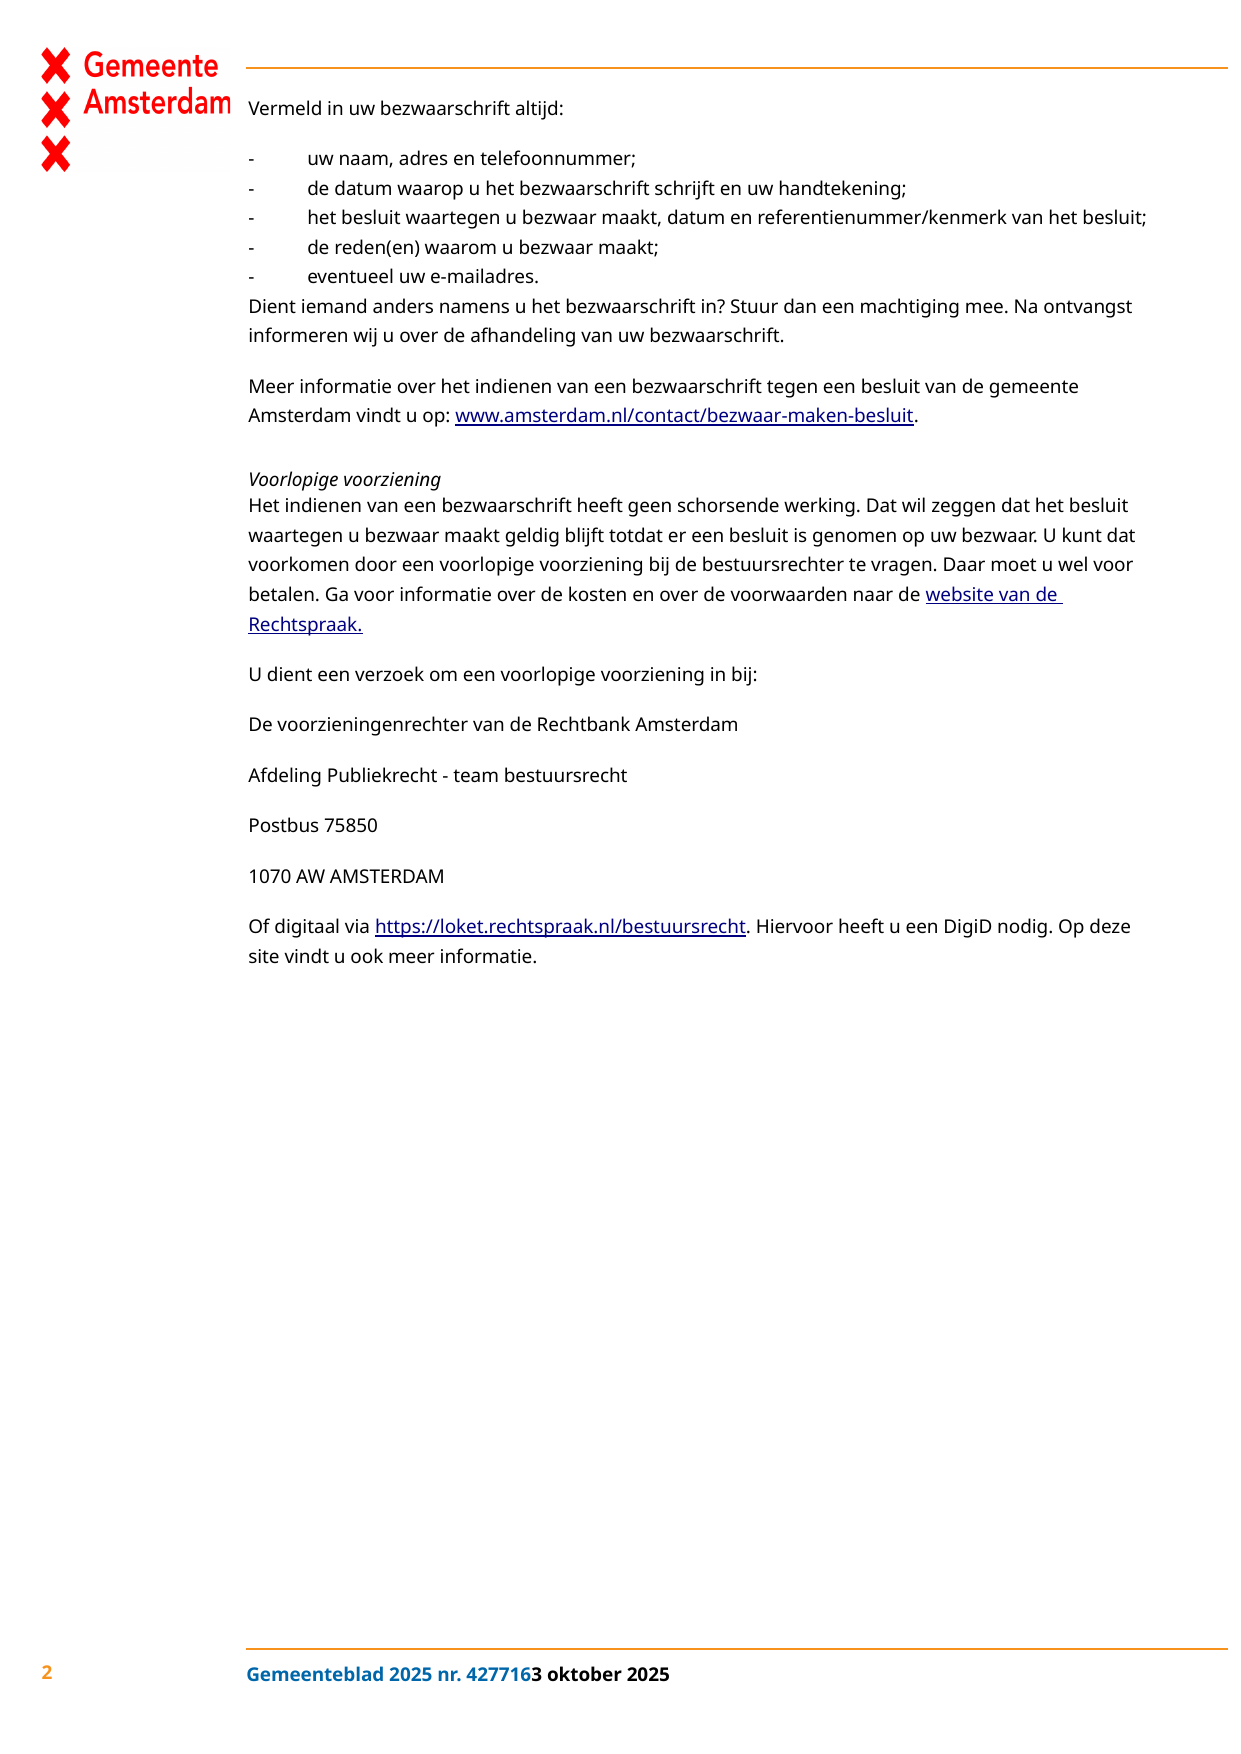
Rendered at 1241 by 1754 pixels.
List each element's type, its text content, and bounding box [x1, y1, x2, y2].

text 1070 AW AMSTERDAM [248, 863, 1152, 888]
text Vermeld in uw bezwaarschrift altijd: [248, 95, 1152, 121]
text Postbus 75850 [248, 812, 1152, 838]
list de reden(en) waarom u bezwaar maakt; [248, 234, 1152, 260]
text Afdeling Publiekrecht - team bestuursrecht [248, 762, 1152, 788]
text U dient een verzoek om een voorlopige voorziening in bij: [248, 661, 1152, 687]
picture [41, 47, 231, 172]
list de datum waarop u het bezwaarschrift schrijft en uw handtekening; [248, 175, 1152, 201]
text Meer informatie over het indienen van een bezwaarschrift tegen een besluit van de gemeente Amsterdam vindt u op: www.amsterdam.nl/contact/bezwaar-maken-besluit. [248, 373, 1152, 428]
text Het indienen van een bezwaarschrift heeft geen schorsende werking. Dat wil zeggen dat het besluit waartegen u bezwaar maakt geldig blijft totdat er een besluit is genomen op uw bezwaar. U kunt dat voorkomen door een voorlopige voorziening bij de bestuursrechter te vragen. Daar moet u wel voor betalen. Ga voor informatie over de kosten en over de voorwaarden naar de website van de Rechtspraak. [248, 492, 1152, 636]
list eventueel uw e-mailadres. [248, 263, 1152, 289]
text Dient iemand anders namens u het bezwaarschrift in? Stuur dan een machtiging mee. Na ontvangst informeren wij u over de afhandeling van uw bezwaarschrift. [248, 293, 1152, 348]
text De voorzieningenrechter van de Rechtbank Amsterdam [248, 712, 1152, 737]
text Voorlopige voorziening [248, 467, 1152, 492]
list uw naam, adres en telefoonnummer; [248, 145, 1152, 171]
list het besluit waartegen u bezwaar maakt, datum en referentienummer/kenmerk van het besluit; [248, 204, 1152, 230]
text Of digitaal via https://loket.rechtspraak.nl/bestuursrecht. Hiervoor heeft u een DigiD nodig. Op deze site vindt u ook meer informatie. [248, 913, 1152, 968]
